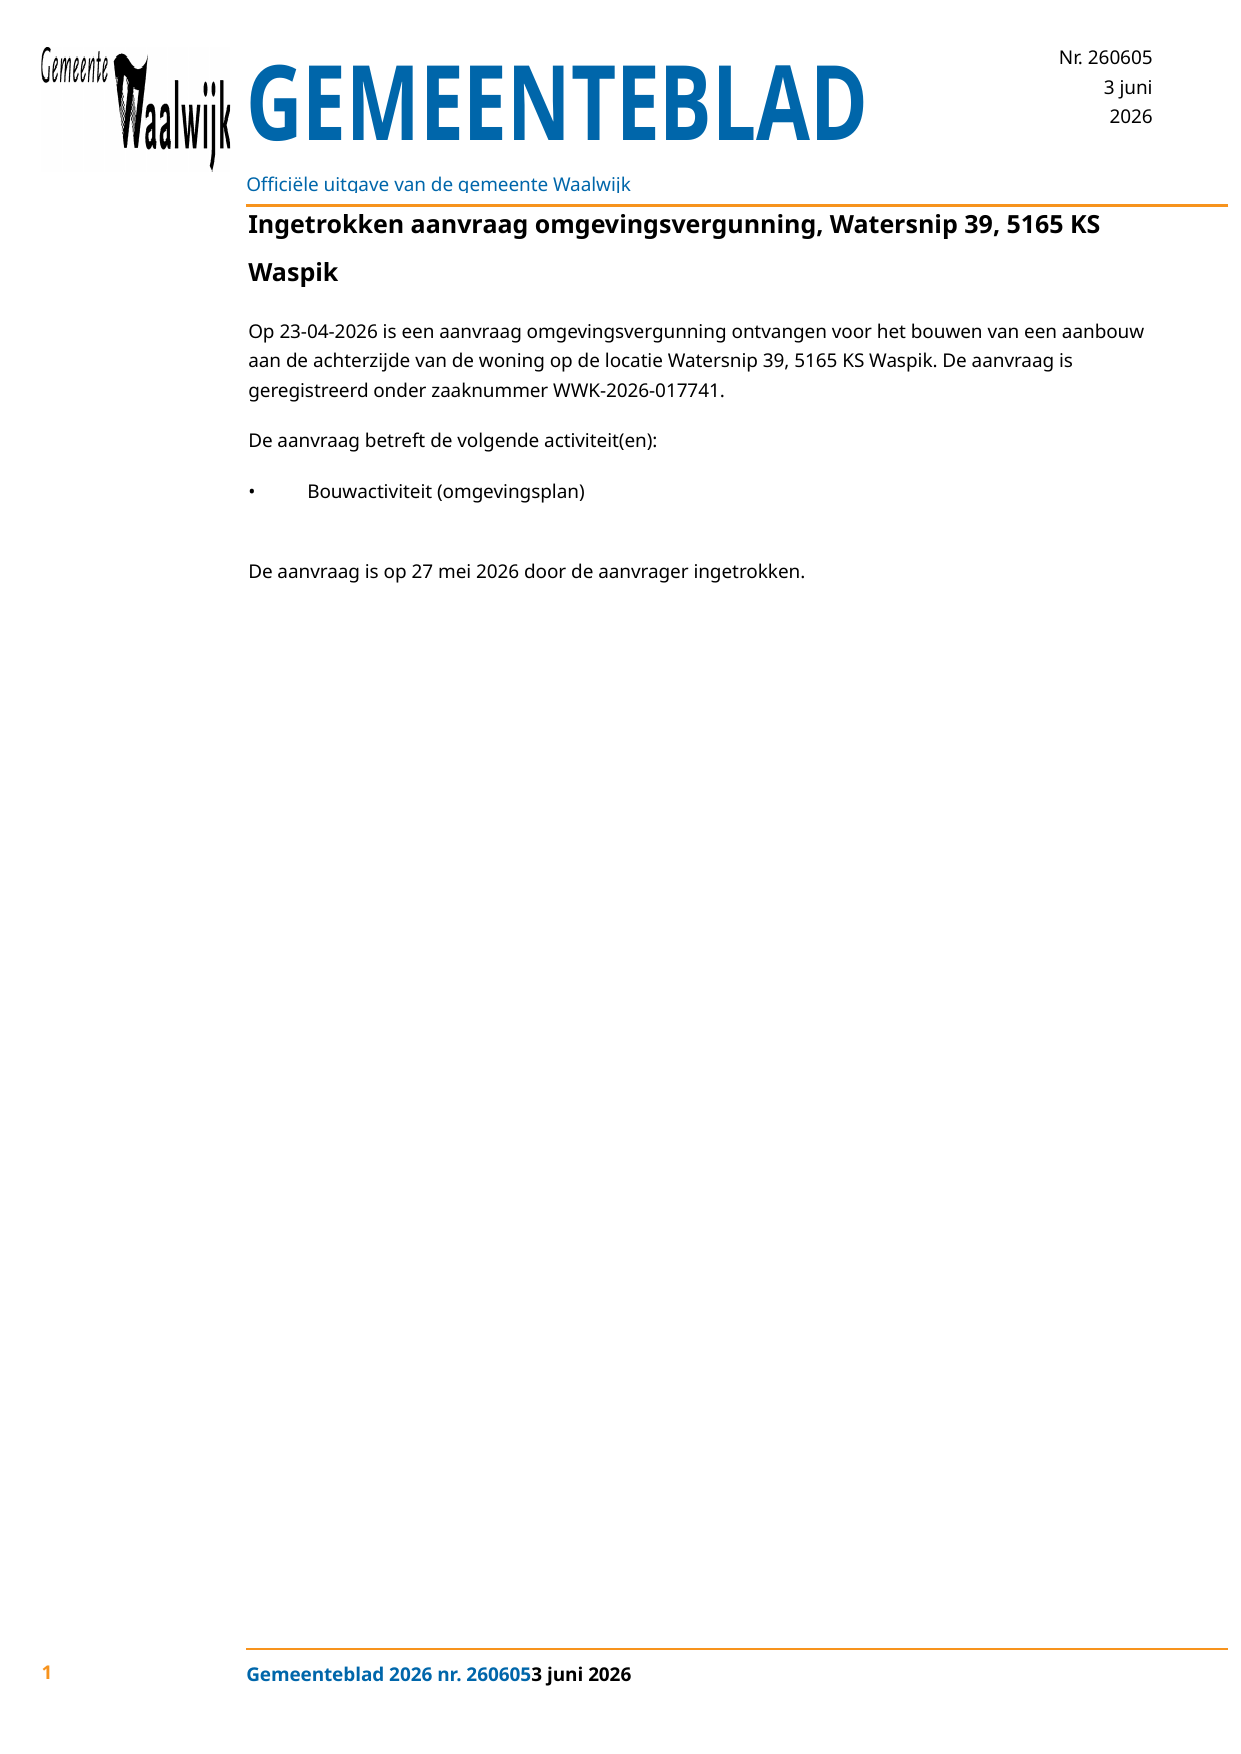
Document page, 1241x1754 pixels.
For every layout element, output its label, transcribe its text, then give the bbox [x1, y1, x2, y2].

list Bouwactiviteit (omgevingsplan) [248, 478, 1152, 504]
picture [41, 47, 231, 172]
text Ingetrokken aanvraag omgevingsvergunning, Watersnip 39, 5165 KS Waspik [248, 207, 1152, 288]
text Op 23-04-2026 is een aanvraag omgevingsvergunning ontvangen voor het bouwen van een aanbouw aan de achterzijde van de woning op de locatie Watersnip 39, 5165 KS Waspik. De aanvraag is geregistreerd onder zaaknummer WWK-2026-017741. [248, 318, 1152, 403]
text De aanvraag betreft de volgende activiteit(en): [248, 427, 1152, 453]
text De aanvraag is op 27 mei 2026 door de aanvrager ingetrokken. [248, 558, 1152, 584]
